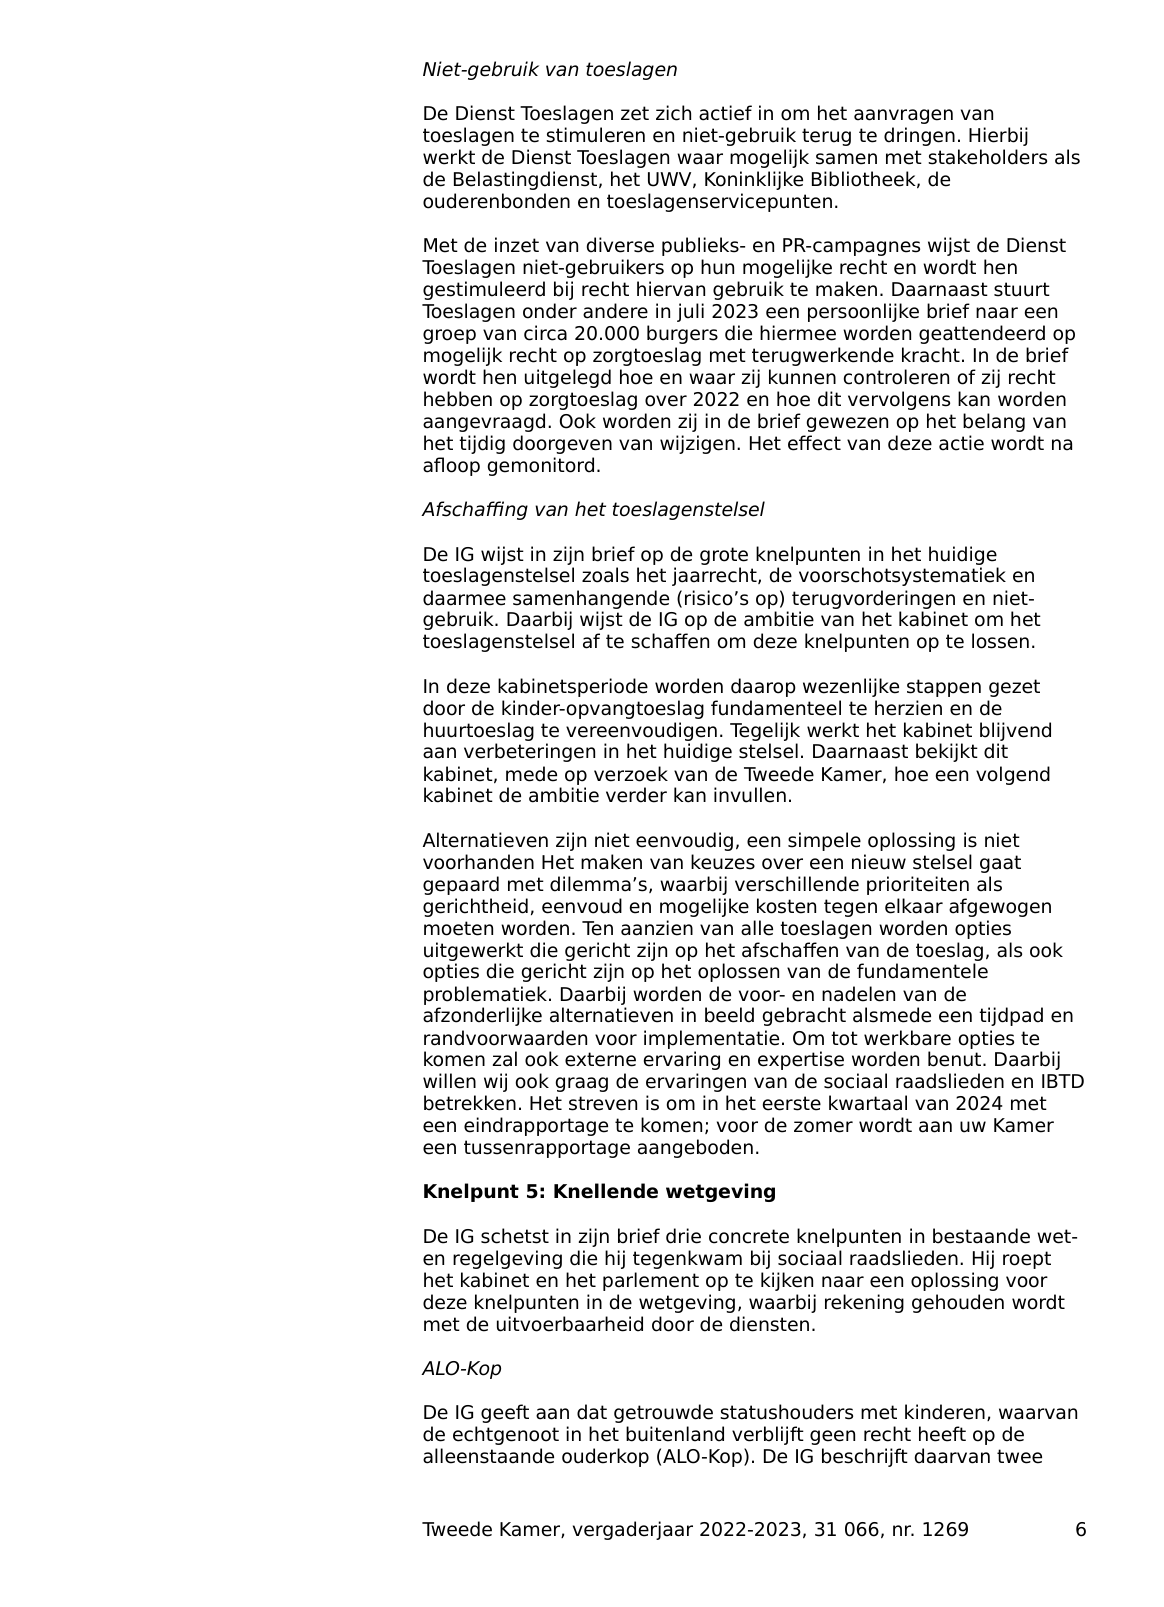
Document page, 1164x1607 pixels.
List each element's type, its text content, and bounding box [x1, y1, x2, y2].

subtitle Knelpunt 5: Knellende wetgeving [422, 1181, 1087, 1203]
text De IG wijst in zijn brief op de grote knelpunten in het huidige toeslagenstelsel zoals het jaarrecht, de voorschotsystematiek en daarmee samenhangende (risico’s op) terugvorderingen en niet-gebruik. Daarbij wijst de IG op de ambitie van het kabinet om het toeslagenstelsel af te schaffen om deze knelpunten op te lossen. [422, 543, 1087, 653]
subtitle Afschaffing van het toeslagenstelsel [422, 499, 1087, 521]
text Met de inzet van diverse publieks- en PR-campagnes wijst de Dienst Toeslagen niet-gebruikers op hun mogelijke recht en wordt hen gestimuleerd bij recht hiervan gebruik te maken. Daarnaast stuurt Toeslagen onder andere in juli 2023 een persoonlijke brief naar een groep van circa 20.000 burgers die hiermee worden geattendeerd op mogelijk recht op zorgtoeslag met terugwerkende kracht. In de brief wordt hen uitgelegd hoe en waar zij kunnen controleren of zij recht hebben op zorgtoeslag over 2022 en hoe dit vervolgens kan worden aangevraagd. Ook worden zij in de brief gewezen op het belang van het tijdig doorgeven van wijzigen. Het effect van deze actie wordt na afloop gemonitord. [422, 235, 1087, 477]
text De IG geeft aan dat getrouwde statushouders met kinderen, waarvan de echtgenoot in het buitenland verblijft geen recht heeft op de alleenstaande ouderkop (ALO-Kop). De IG beschrijft daarvan twee [422, 1402, 1087, 1468]
text In deze kabinetsperiode worden daarop wezenlijke stappen gezet door de kinder-opvangtoeslag fundamenteel te herzien en de huurtoeslag te vereenvoudigen. Tegelijk werkt het kabinet blijvend aan verbeteringen in het huidige stelsel. Daarnaast bekijkt dit kabinet, mede op verzoek van de Tweede Kamer, hoe een volgend kabinet de ambitie verder kan invullen. [422, 676, 1087, 807]
text De IG schetst in zijn brief drie concrete knelpunten in bestaande wet- en regelgeving die hij tegenkwam bij sociaal raadslieden. Hij roept het kabinet en het parlement op te kijken naar een oplossing voor deze knelpunten in de wetgeving, waarbij rekening gehouden wordt met de uitvoerbaarheid door de diensten. [422, 1226, 1087, 1336]
subtitle ALO-Kop [422, 1358, 1087, 1380]
text De Dienst Toeslagen zet zich actief in om het aanvragen van toeslagen te stimuleren en niet-gebruik terug te dringen. Hierbij werkt de Dienst Toeslagen waar mogelijk samen met stakeholders als de Belastingdienst, het UWV, Koninklijke Bibliotheek, de ouderenbonden en toeslagenservicepunten. [422, 103, 1087, 213]
subtitle Niet-gebruik van toeslagen [422, 59, 1087, 81]
text Alternatieven zijn niet eenvoudig, een simpele oplossing is niet voorhanden Het maken van keuzes over een nieuw stelsel gaat gepaard met dilemma’s, waarbij verschillende prioriteiten als gerichtheid, eenvoud en mogelijke kosten tegen elkaar afgewogen moeten worden. Ten aanzien van alle toeslagen worden opties uitgewerkt die gericht zijn op het afschaffen van de toeslag, als ook opties die gericht zijn op het oplossen van de fundamentele problematiek. Daarbij worden de voor- en nadelen van de afzonderlijke alternatieven in beeld gebracht alsmede een tijdpad en randvoorwaarden voor implementatie. Om tot werkbare opties te komen zal ook externe ervaring en expertise worden benut. Daarbij willen wij ook graag de ervaringen van de sociaal raadslieden en IBTD betrekken. Het streven is om in het eerste kwartaal van 2024 met een eindrapportage te komen; voor de zomer wordt aan uw Kamer een tussenrapportage aangeboden. [422, 829, 1087, 1159]
